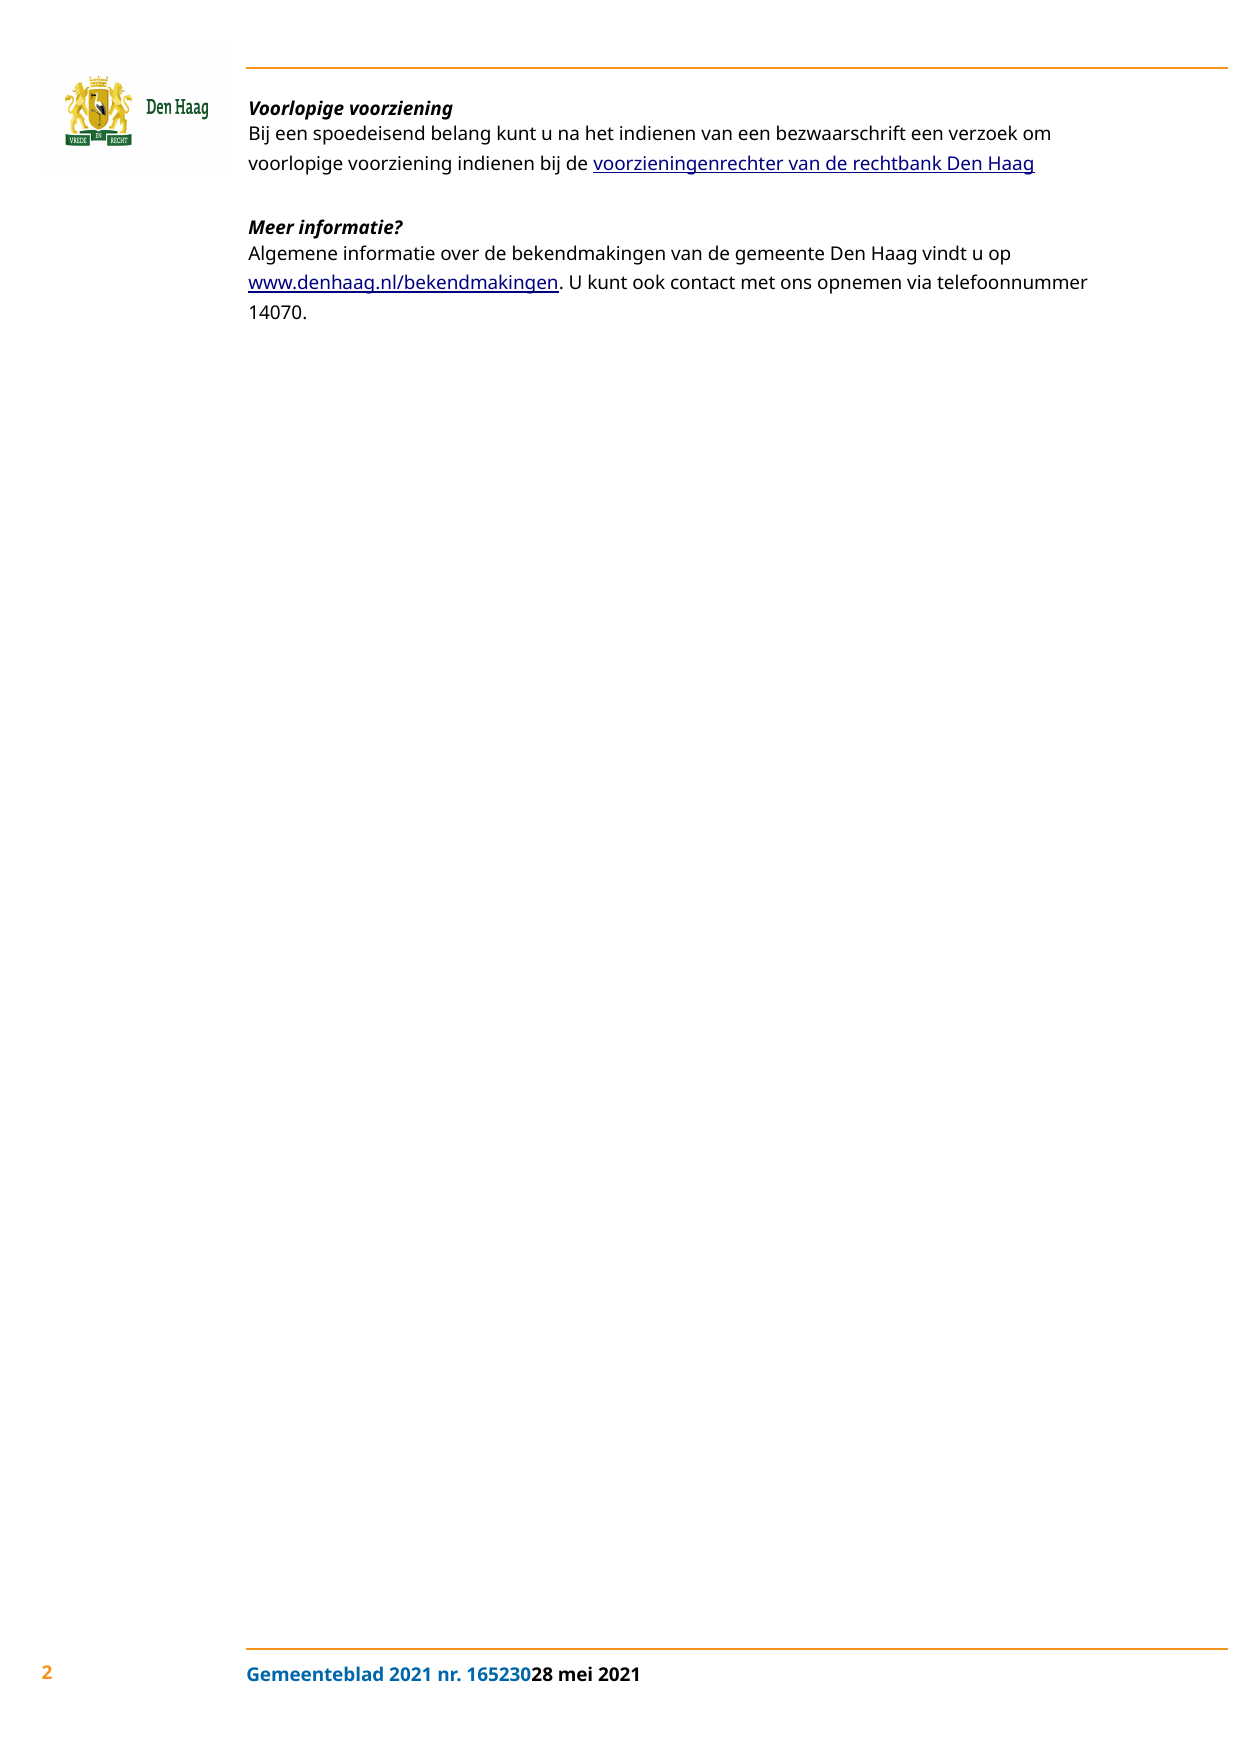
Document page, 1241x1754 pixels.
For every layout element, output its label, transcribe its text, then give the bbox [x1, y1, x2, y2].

text Voorlopige voorziening [248, 95, 1152, 121]
text Algemene informatie over de bekendmakingen van de gemeente Den Haag vindt u op www.denhaag.nl/bekendmakingen. U kunt ook contact met ons opnemen via telefoonnummer 14070. [248, 240, 1152, 325]
picture [41, 47, 231, 172]
text Meer informatie? [248, 214, 1152, 240]
text Bij een spoedeisend belang kunt u na het indienen van een bezwaarschrift een verzoek om voorlopige voorziening indienen bij de voorzieningenrechter van de rechtbank Den Haag [248, 121, 1152, 176]
